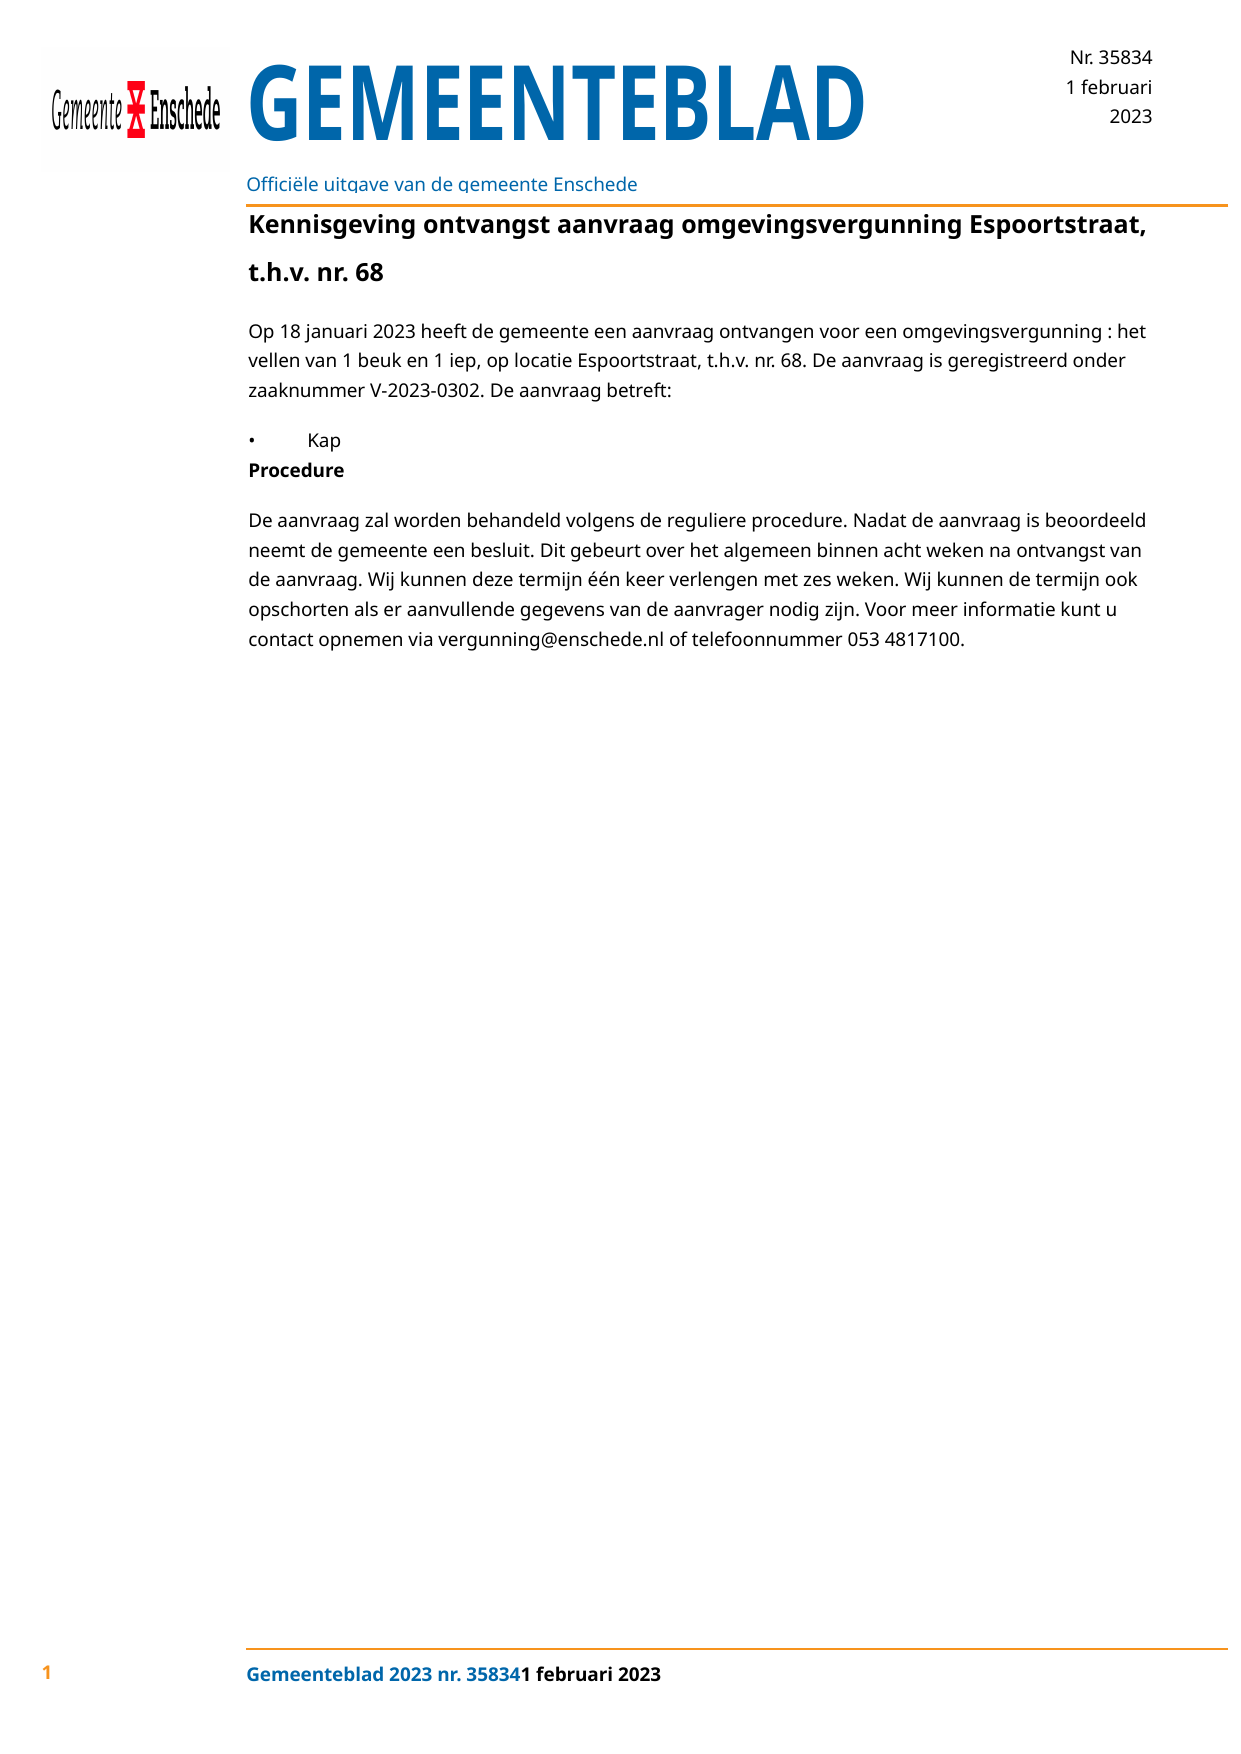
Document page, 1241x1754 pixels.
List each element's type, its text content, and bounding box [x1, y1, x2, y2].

text De aanvraag zal worden behandeld volgens de reguliere procedure. Nadat de aanvraag is beoordeeld neemt de gemeente een besluit. Dit gebeurt over het algemeen binnen acht weken na ontvangst van de aanvraag. Wij kunnen deze termijn één keer verlengen met zes weken. Wij kunnen de termijn ook opschorten als er aanvullende gegevens van de aanvrager nodig zijn. Voor meer informatie kunt u contact opnemen via vergunning@enschede.nl of telefoonnummer 053 4817100. [248, 507, 1152, 652]
picture [41, 47, 231, 172]
list Kap [248, 427, 1152, 453]
text Kennisgeving ontvangst aanvraag omgevingsvergunning Espoortstraat, t.h.v. nr. 68 [248, 207, 1152, 288]
text Procedure [248, 457, 1152, 483]
text Op 18 januari 2023 heeft de gemeente een aanvraag ontvangen voor een omgevingsvergunning : het vellen van 1 beuk en 1 iep, op locatie Espoortstraat, t.h.v. nr. 68. De aanvraag is geregistreerd onder zaaknummer V-2023-0302. De aanvraag betreft: [248, 318, 1152, 403]
